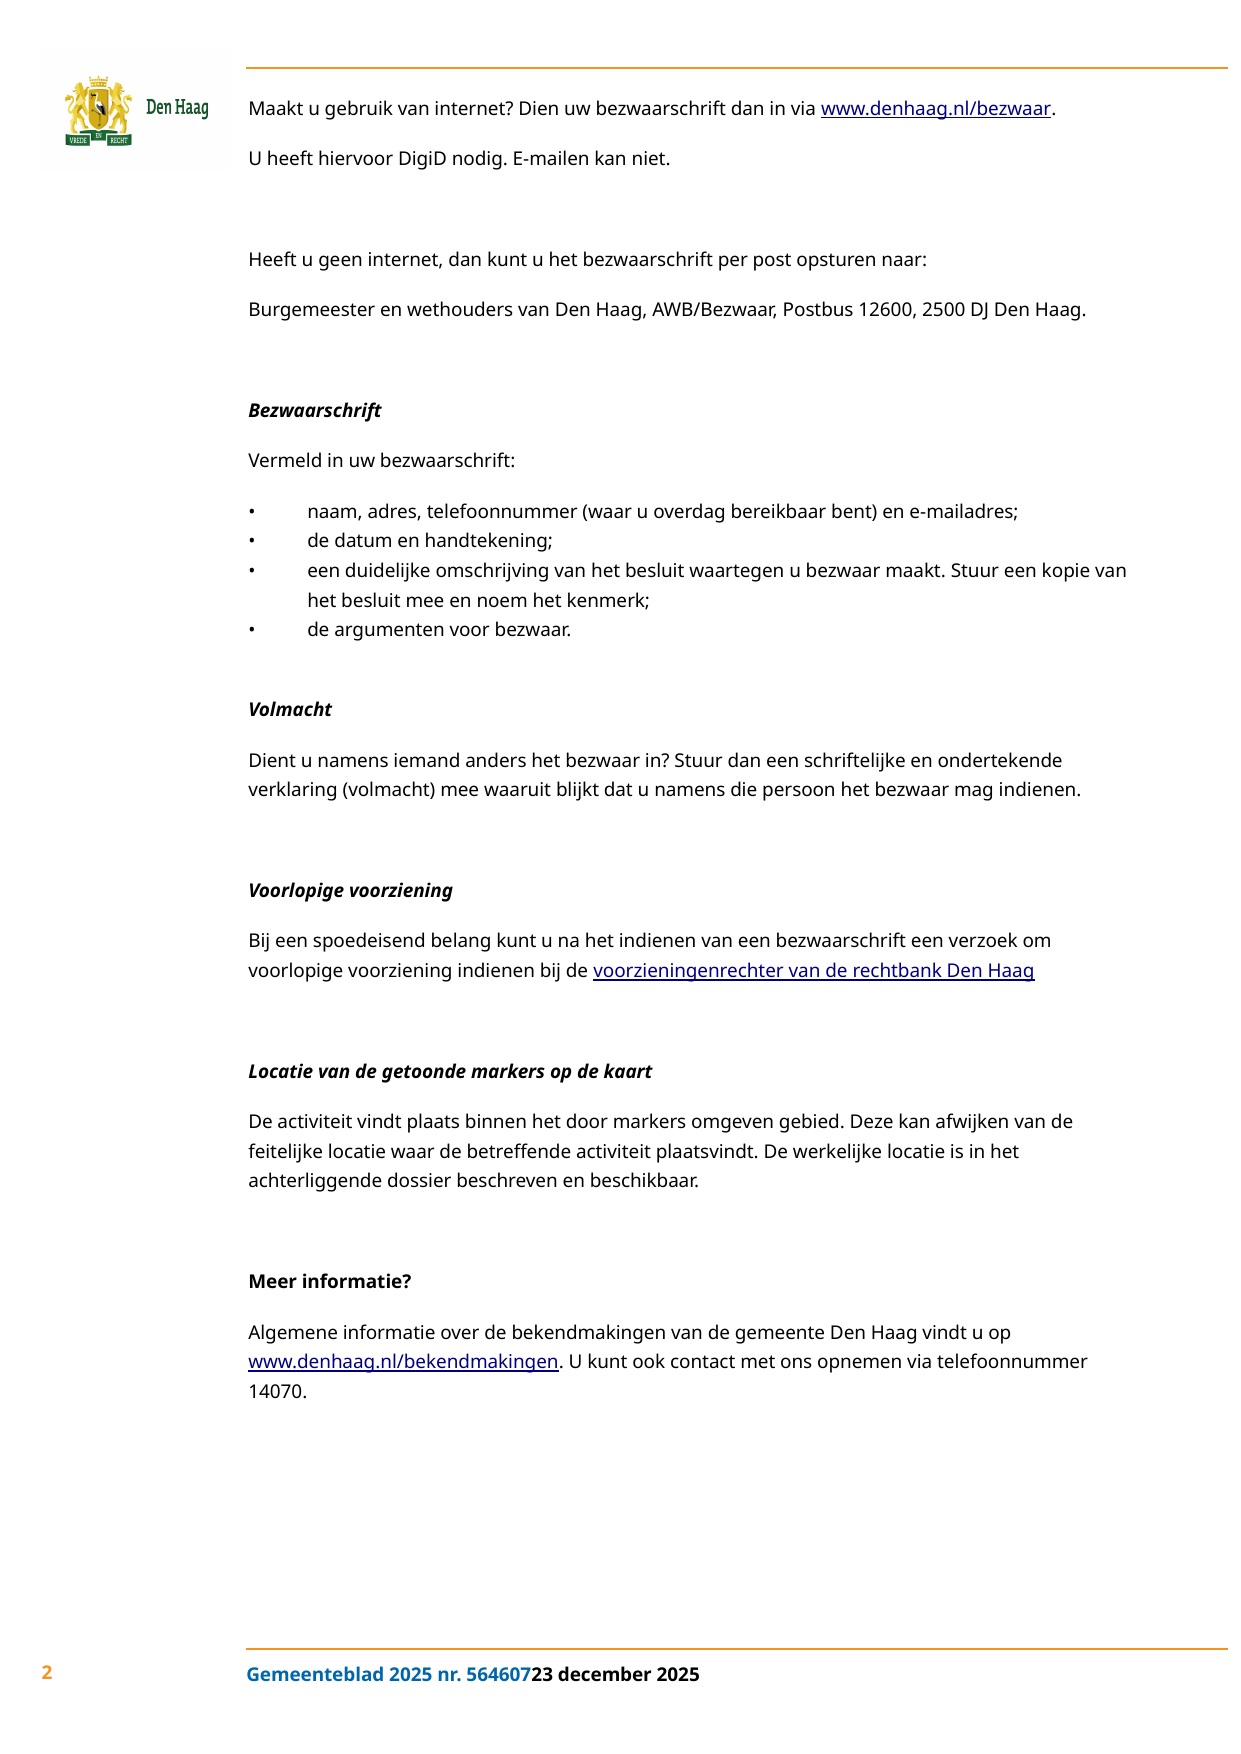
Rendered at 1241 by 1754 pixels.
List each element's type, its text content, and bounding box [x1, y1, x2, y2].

text U heeft hiervoor DigiD nodig. E-mailen kan niet. [248, 145, 1152, 171]
list een duidelijke omschrijving van het besluit waartegen u bezwaar maakt. Stuur een kopie van het besluit mee en noem het kenmerk; [248, 557, 1152, 613]
text Meer informatie? [248, 1268, 1152, 1294]
text Voorlopige voorziening [248, 877, 1152, 903]
text De activiteit vindt plaats binnen het door markers omgeven gebied. Deze kan afwijken van de feitelijke locatie waar de betreffende activiteit plaatsvindt. De werkelijke locatie is in het achterliggende dossier beschreven en beschikbaar. [248, 1108, 1152, 1193]
text Bezwaarschrift [248, 397, 1152, 423]
text Volmacht [248, 696, 1152, 722]
list naam, adres, telefoonnummer (waar u overdag bereikbaar bent) en e-mailadres; [248, 498, 1152, 524]
text Locatie van de getoonde markers op de kaart [248, 1058, 1152, 1084]
text Algemene informatie over de bekendmakingen van de gemeente Den Haag vindt u op www.denhaag.nl/bekendmakingen. U kunt ook contact met ons opnemen via telefoonnummer 14070. [248, 1319, 1152, 1404]
text Maakt u gebruik van internet? Dien uw bezwaarschrift dan in via www.denhaag.nl/bezwaar. [248, 95, 1152, 121]
text Heeft u geen internet, dan kunt u het bezwaarschrift per post opsturen naar: [248, 246, 1152, 272]
list de datum en handtekening; [248, 528, 1152, 553]
list de argumenten voor bezwaar. [248, 616, 1152, 642]
text Vermeld in uw bezwaarschrift: [248, 448, 1152, 473]
text Burgemeester en wethouders van Den Haag, AWB/Bezwaar, Postbus 12600, 2500 DJ Den Haag. [248, 296, 1152, 322]
picture [41, 47, 231, 172]
text Dient u namens iemand anders het bezwaar in? Stuur dan een schriftelijke en ondertekende verklaring (volmacht) mee waaruit blijkt dat u namens die persoon het bezwaar mag indienen. [248, 747, 1152, 802]
text Bij een spoedeisend belang kunt u na het indienen van een bezwaarschrift een verzoek om voorlopige voorziening indienen bij de voorzieningenrechter van de rechtbank Den Haag [248, 928, 1152, 983]
